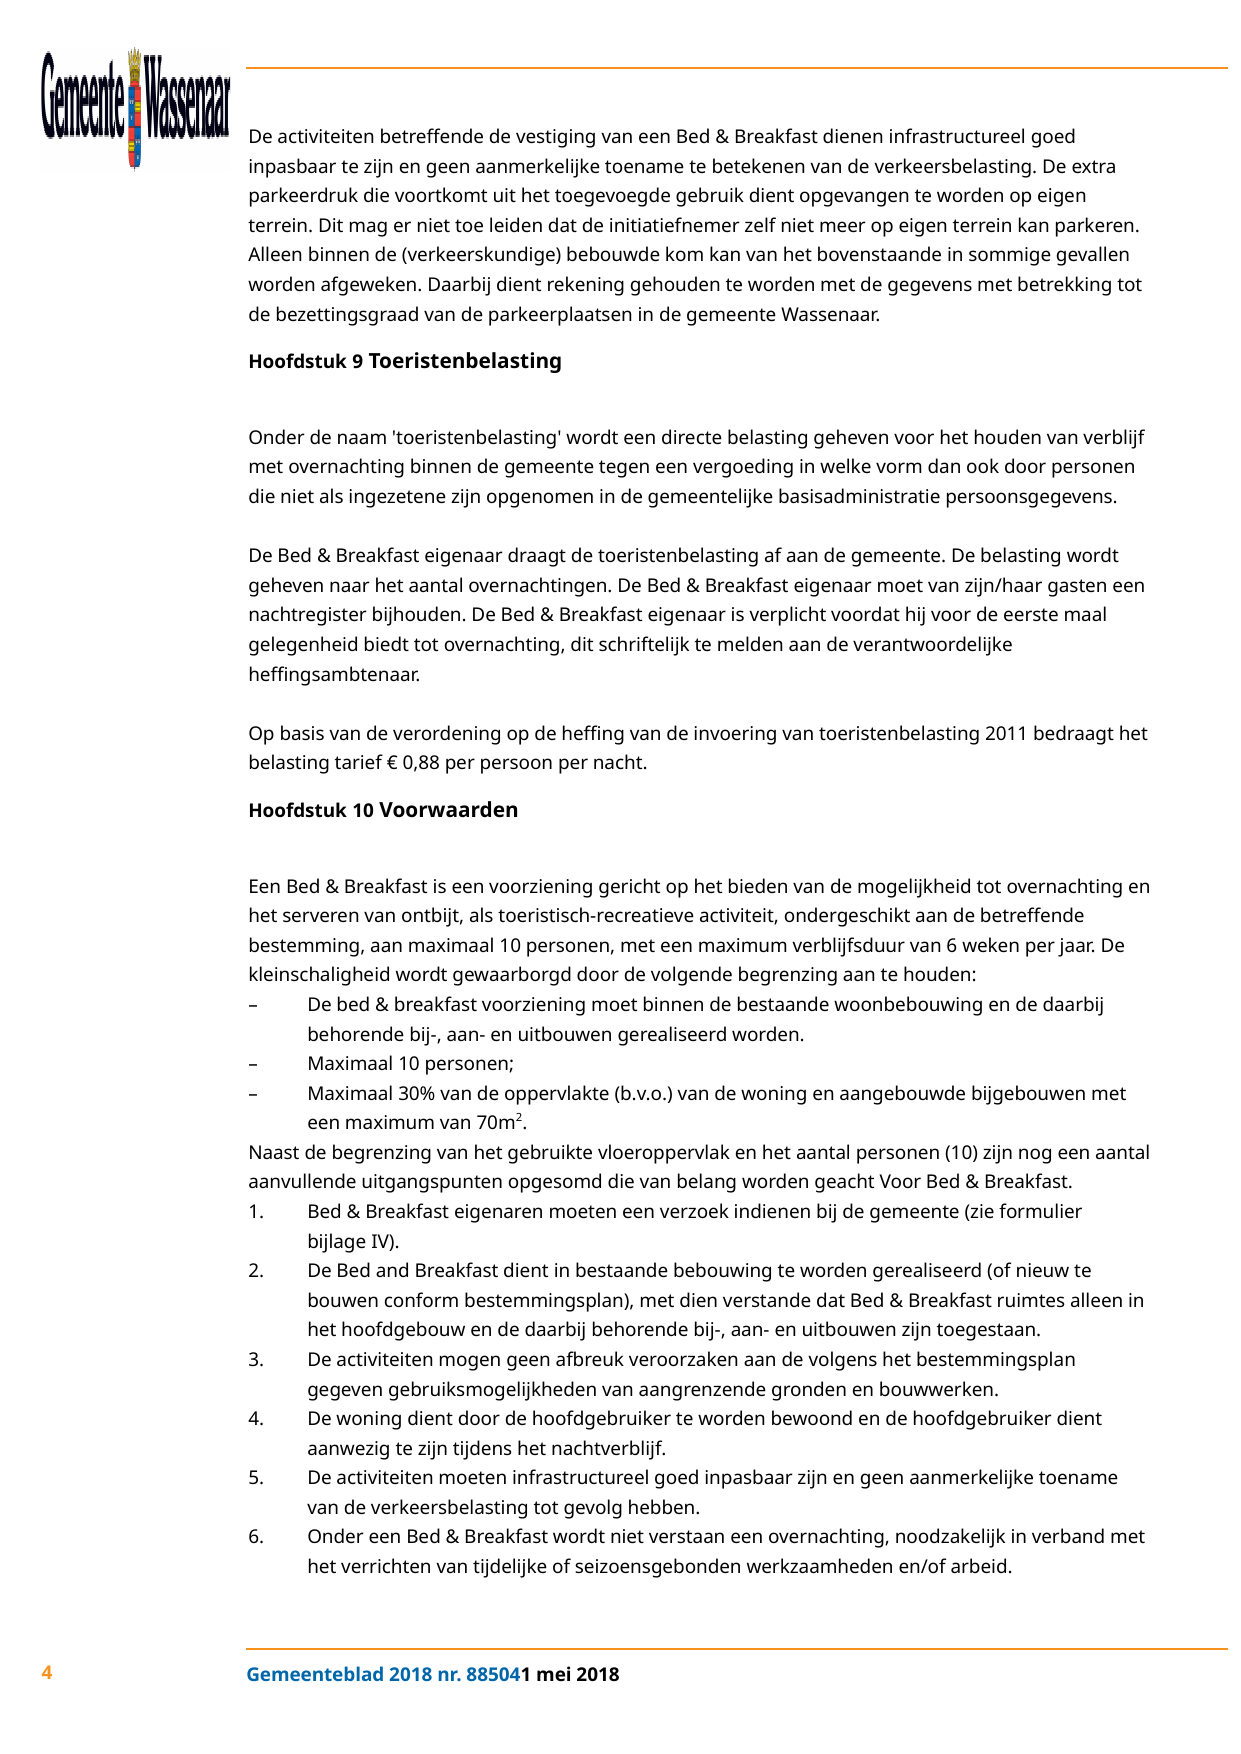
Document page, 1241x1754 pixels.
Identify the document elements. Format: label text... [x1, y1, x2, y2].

text De Bed & Breakfast eigenaar draagt de toeristenbelasting af aan de gemeente. De belasting wordt geheven naar het aantal overnachtingen. De Bed & Breakfast eigenaar moet van zijn/haar gasten een nachtregister bijhouden. De Bed & Breakfast eigenaar is verplicht voordat hij voor de eerste maal gelegenheid biedt tot overnachting, dit schriftelijk te melden aan de verantwoordelijke heffingsambtenaar. [248, 542, 1152, 686]
text Onder de naam 'toeristenbelasting' wordt een directe belasting geheven voor het houden van verblijf met overnachting binnen de gemeente tegen een vergoeding in welke vorm dan ook door personen die niet als ingezetene zijn opgenomen in de gemeentelijke basisadministratie persoonsgegevens. [248, 424, 1152, 509]
list De activiteiten mogen geen afbreuk veroorzaken aan de volgens het bestemmingsplan gegeven gebruiksmogelijkheden van aangrenzende gronden en bouwwerken. [248, 1346, 1152, 1401]
list Maximaal 30% van de oppervlakte (b.v.o.) van de woning en aangebouwde bijgebouwen met een maximum van 70m2. [248, 1080, 1152, 1135]
text Een Bed & Breakfast is een voorziening gericht op het bieden van de mogelijkheid tot overnachting en het serveren van ontbijt, als toeristisch-recreatieve activiteit, ondergeschikt aan de betreffende bestemming, aan maximaal 10 personen, met een maximum verblijfsduur van 6 weken per jaar. De kleinschaligheid wordt gewaarborgd door de volgende begrenzing aan te houden: [248, 873, 1152, 987]
text Op basis van de verordening op de heffing van de invoering van toeristenbelasting 2011 bedraagt het belasting tarief € 0,88 per persoon per nacht. [248, 720, 1152, 775]
list De bed & breakfast voorziening moet binnen de bestaande woonbebouwing en de daarbij behorende bij-, aan- en uitbouwen gerealiseerd worden. [248, 991, 1152, 1046]
text Naast de begrenzing van het gebruikte vloeroppervlak en het aantal personen (10) zijn nog een aantal aanvullende uitgangspunten opgesomd die van belang worden geacht Voor Bed & Breakfast. [248, 1139, 1152, 1194]
list Bed & Breakfast eigenaren moeten een verzoek indienen bij de gemeente (zie formulier bijlage IV). [248, 1198, 1152, 1253]
list Onder een Bed & Breakfast wordt niet verstaan een overnachting, noodzakelijk in verband met het verrichten van tijdelijke of seizoensgebonden werkzaamheden en/of arbeid. [248, 1524, 1152, 1579]
list Maximaal 10 personen; [248, 1050, 1152, 1076]
text Hoofdstuk 10 Voorwaarden [248, 795, 1152, 823]
list De woning dient door de hoofdgebruiker te worden bewoond en de hoofdgebruiker dient aanwezig te zijn tijdens het nachtverblijf. [248, 1405, 1152, 1461]
list De activiteiten moeten infrastructureel goed inpasbaar zijn en geen aanmerkelijke toename van de verkeersbelasting tot gevolg hebben. [248, 1464, 1152, 1520]
picture [41, 47, 231, 172]
text De activiteiten betreffende de vestiging van een Bed & Breakfast dienen infrastructureel goed inpasbaar te zijn en geen aanmerkelijke toename te betekenen van de verkeersbelasting. De extra parkeerdruk die voortkomt uit het toegevoegde gebruik dient opgevangen te worden op eigen terrein. Dit mag er niet toe leiden dat de initiatiefnemer zelf niet meer op eigen terrein kan parkeren. Alleen binnen de (verkeerskundige) bebouwde kom kan van het bovenstaande in sommige gevallen worden afgeweken. Daarbij dient rekening gehouden te worden met de gegevens met betrekking tot de bezettingsgraad van de parkeerplaatsen in de gemeente Wassenaar. [248, 123, 1152, 326]
list De Bed and Breakfast dient in bestaande bebouwing te worden gerealiseerd (of nieuw te bouwen conform bestemmingsplan), met dien verstande dat Bed & Breakfast ruimtes alleen in het hoofdgebouw en de daarbij behorende bij-, aan- en uitbouwen zijn toegestaan. [248, 1257, 1152, 1342]
text Hoofdstuk 9 Toeristenbelasting [248, 346, 1152, 375]
